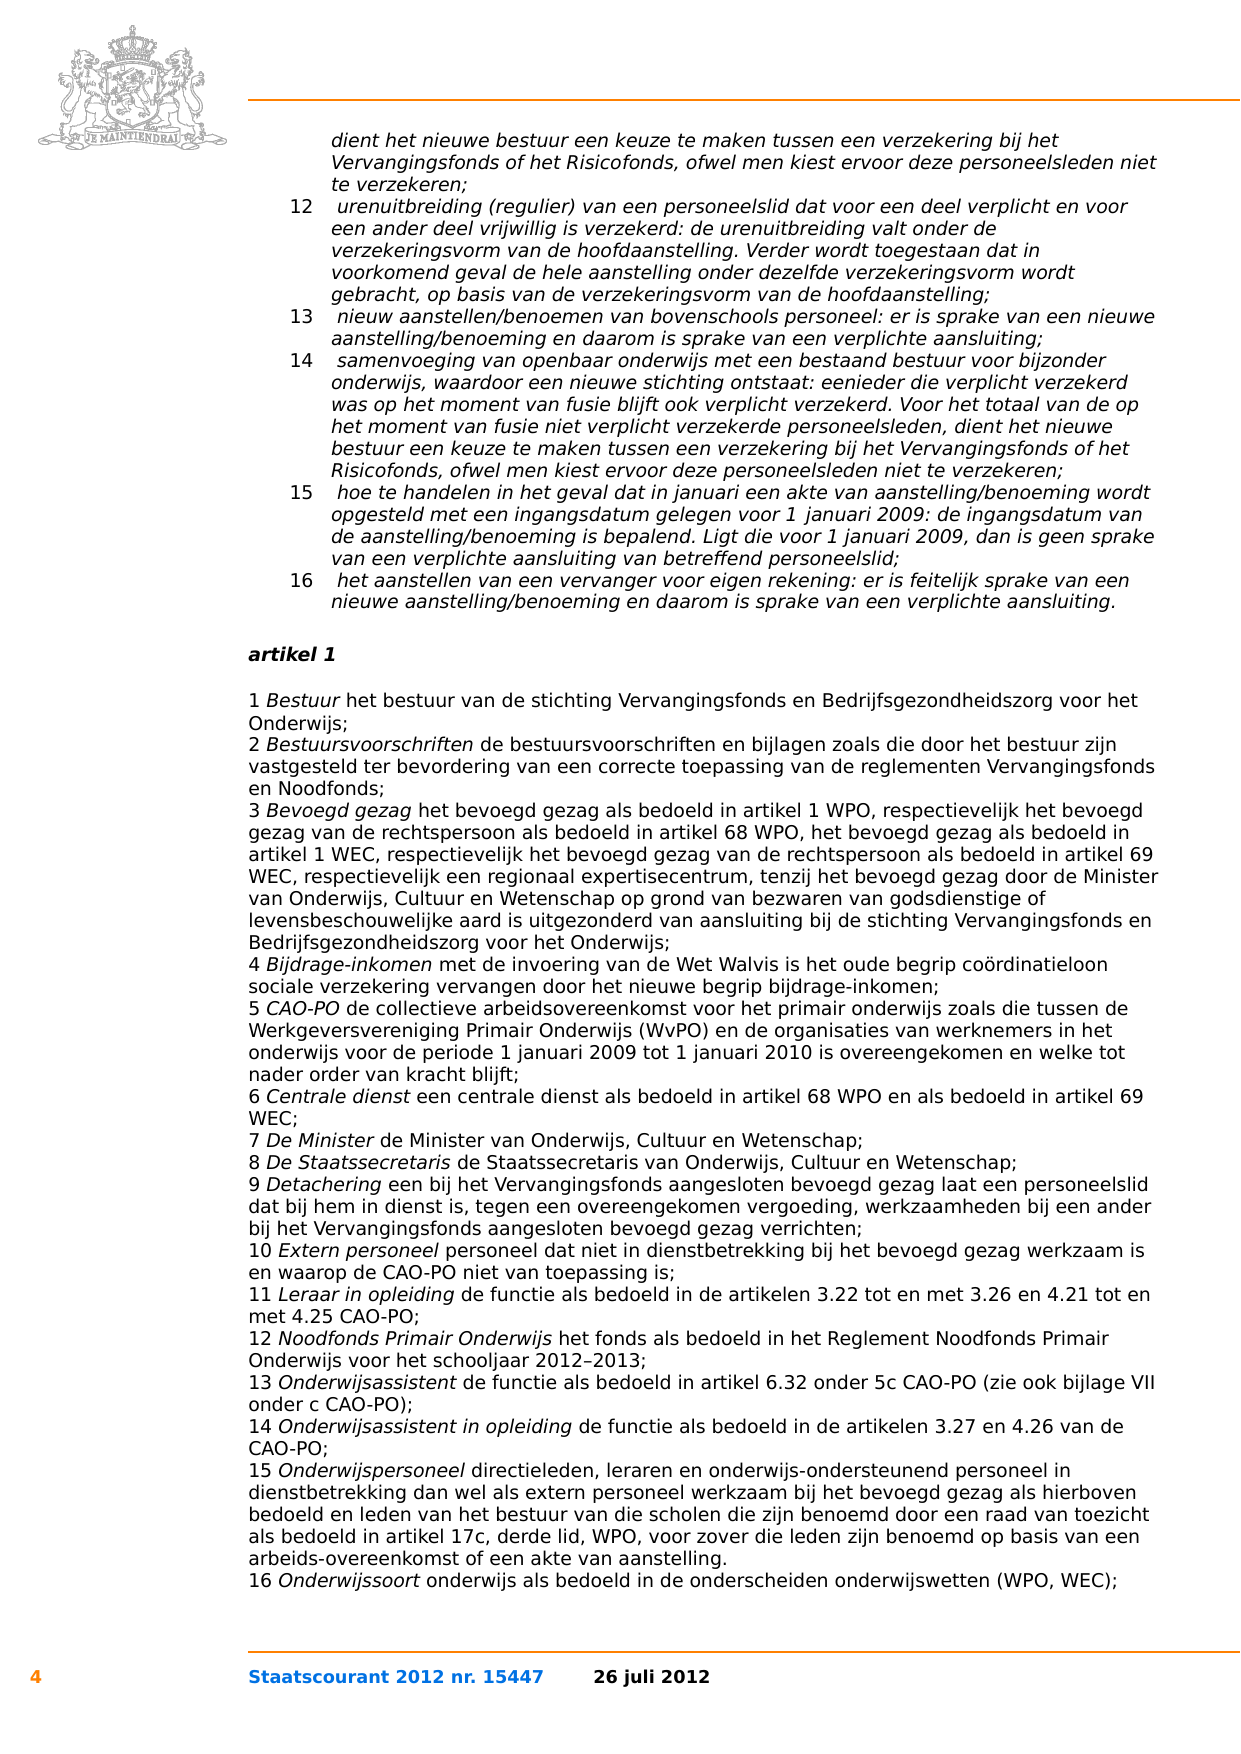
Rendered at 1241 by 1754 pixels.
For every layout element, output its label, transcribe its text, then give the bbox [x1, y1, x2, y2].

text 13 Onderwijsassistent de functie als bedoeld in artikel 6.32 onder 5c CAO-PO (zie ook bijlage VII onder c CAO-PO); [248, 1372, 1163, 1416]
text 11 Leraar in opleiding de functie als bedoeld in de artikelen 3.22 tot en met 3.26 en 4.21 tot en met 4.25 CAO-PO; [248, 1284, 1163, 1328]
text dient het nieuwe bestuur een keuze te maken tussen een verzekering bij het Vervangingsfonds of het Risico­fonds, ofwel men kiest ervoor deze personeelsleden niet te verzekeren; [289, 130, 1163, 196]
text 1 Bestuur het bestuur van de stichting Vervangingsfonds en Bedrijfsgezondheidszorg voor het Onderwijs; [248, 690, 1163, 734]
text 13 nieuw aanstellen/benoemen van bovenschools personeel: er is sprake van een nieuwe aanstelling/benoeming en daarom is sprake van een verplichte aansluiting; [289, 306, 1163, 350]
text 12 Noodfonds Primair Onderwijs het fonds als bedoeld in het Reglement Noodfonds Primair Onderwijs voor het schooljaar 2012–2013; [248, 1328, 1163, 1372]
text 3 Bevoegd gezag het bevoegd gezag als bedoeld in artikel 1 WPO, respectievelijk het bevoegd gezag van de rechtspersoon als bedoeld in artikel 68 WPO, het bevoegd gezag als bedoeld in artikel 1 WEC, respectievelijk het bevoegd gezag van de rechtspersoon als bedoeld in artikel 69 WEC, respectievelijk een regionaal expertisecentrum, tenzij het bevoegd gezag door de Minister van Onderwijs, Cultuur en Wetenschap op grond van bezwaren van godsdienstige of levensbeschouwelijke aard is uitgezonderd van aansluiting bij de stichting Vervangingsfonds en Bedrijfsgezondheidszorg voor het Onderwijs; [248, 800, 1163, 954]
text 14 Onderwijsassistent in opleiding de functie als bedoeld in de artikelen 3.27 en 4.26 van de CAO-PO; [248, 1416, 1163, 1460]
text 7 De Minister de Minister van Onderwijs, Cultuur en Wetenschap; [248, 1130, 1163, 1152]
text 16 het aanstellen van een vervanger voor eigen rekening: er is feitelijk sprake van een nieuwe aanstelling/benoeming en daarom is sprake van een verplichte aansluiting. [289, 569, 1163, 613]
text 14 samenvoeging van openbaar onderwijs met een bestaand bestuur voor bijzonder­ onderwijs, waardoor een nieuwe stichting ontstaat: eenieder die verplicht verzekerd was op het moment van fusie blijft ook verplicht­ verzekerd. Voor het totaal van de op het moment van fusie niet verplicht verzekerde personeelsleden, dient het nieuwe bestuur een keuze te maken tussen een verzekering bij het Vervangingsfonds of het Risico­fonds, ofwel men kiest ervoor deze personeelsleden niet te verzekeren; [289, 350, 1163, 482]
text 9 Detachering een bij het Vervangingsfonds aangesloten bevoegd gezag laat een personeelslid dat bij hem in dienst is, tegen een overeengekomen vergoeding, werkzaamheden bij een ander bij het Vervangingsfonds aangesloten bevoegd gezag verrichten; [248, 1174, 1163, 1240]
text 15 Onderwijspersoneel directieleden, leraren en onderwijs-ondersteunend personeel in dienstbetrekking dan wel als extern personeel werkzaam bij het bevoegd gezag als hierboven bedoeld en leden van het bestuur van die scholen die zijn benoemd door een raad van toezicht als bedoeld in artikel 17c, derde lid, WPO, voor zover die leden zijn benoemd op basis van een arbeids-overeenkomst of een akte van aanstelling. [248, 1460, 1163, 1569]
text 10 Extern personeel personeel dat niet in dienstbetrekking bij het bevoegd gezag werkzaam is en waarop de CAO-PO niet van toepassing is; [248, 1240, 1163, 1284]
subtitle artikel 1 [248, 643, 1163, 665]
text 2 Bestuursvoorschriften de bestuursvoorschriften en bijlagen zoals die door het bestuur zijn vastgesteld ter bevordering van een correcte toepassing van de reglementen Vervangingsfonds en Noodfonds; [248, 734, 1163, 800]
text 8 De Staatssecretaris de Staatssecretaris van Onderwijs, Cultuur en Wetenschap; [248, 1152, 1163, 1174]
text 4 Bijdrage-inkomen met de invoering van de Wet Walvis is het oude begrip coördinatieloon sociale verzekering vervangen door het nieuwe begrip bijdrage-inkomen; [248, 954, 1163, 998]
text 6 Centrale dienst een centrale dienst als bedoeld in artikel 68 WPO en als bedoeld in artikel 69 WEC; [248, 1086, 1163, 1130]
text 5 CAO-PO de collectieve arbeidsovereenkomst voor het primair onderwijs zoals die tussen de Werkgeversvereniging Primair Onderwijs (WvPO) en de organisaties van werknemers in het onderwijs voor de periode 1 januari 2009 tot 1 januari 2010 is overeengekomen en welke tot nader order van kracht blijft; [248, 998, 1163, 1086]
picture [38, 25, 227, 150]
text 15 hoe te handelen in het geval dat in januari een akte van aanstelling/benoeming wordt opgesteld met een ingangsdatum gelegen voor 1 januari 2009: de ingangsdatum van de aanstelling/benoeming is bepalend. Ligt die voor 1 januari 2009, dan is geen sprake van een verplichte aansluiting van betreffend personeelslid; [289, 482, 1163, 569]
text 12 urenuitbreiding (regulier) van een personeelslid dat voor een deel verplicht en voor een ander deel vrijwillig is verzekerd: de urenuitbreiding valt onder de verzekeringsvorm van de hoofdaanstelling. Verder wordt toegestaan dat in voorkomend geval de hele aanstelling onder dezelfde verzekeringsvorm wordt gebracht, op basis van de verzekeringsvorm van de hoofdaanstelling; [289, 196, 1163, 306]
text 16 Onderwijssoort onderwijs als bedoeld in de onderscheiden onderwijswetten (WPO, WEC); [248, 1569, 1163, 1592]
